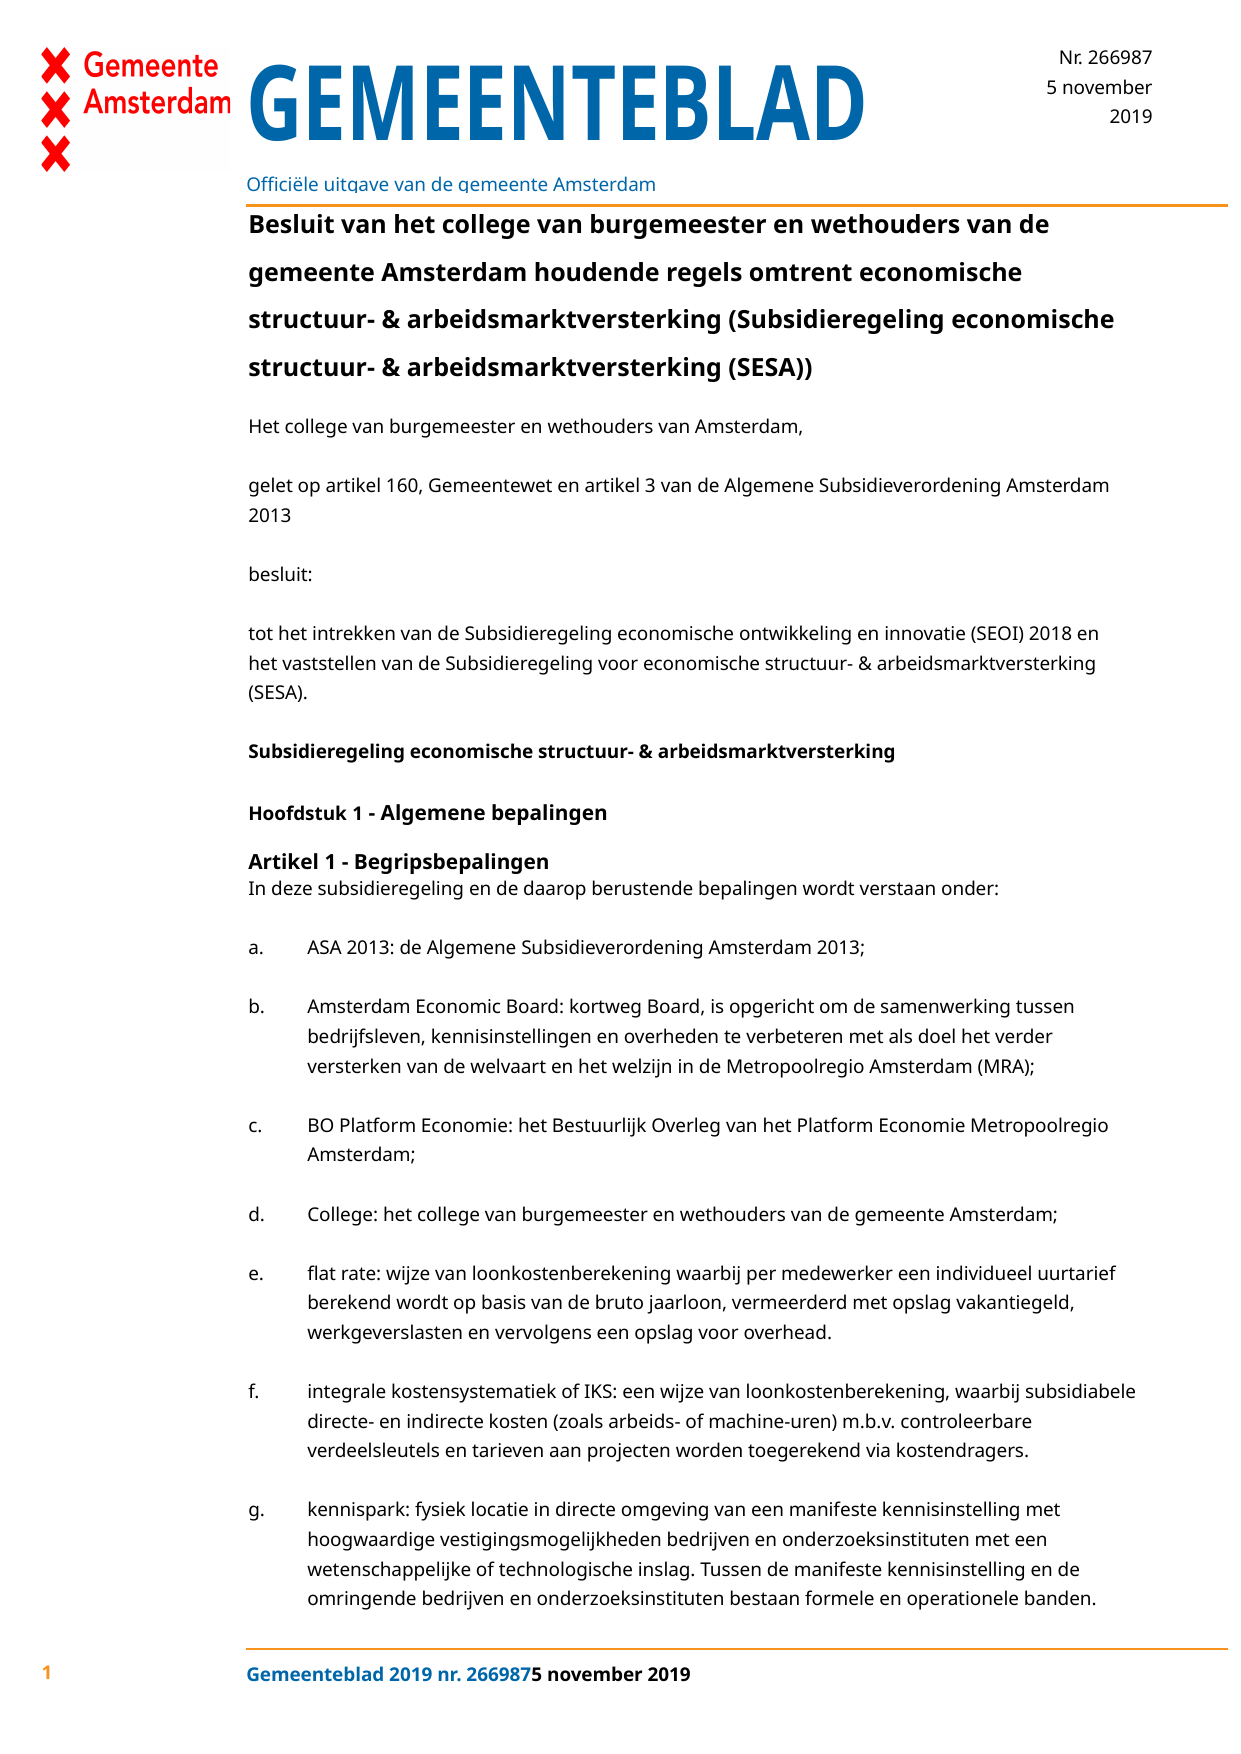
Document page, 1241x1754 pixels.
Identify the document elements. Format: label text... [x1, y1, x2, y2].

list integrale kostensystematiek of IKS: een wijze van loonkostenberekening, waarbij subsidiabele directe- en indirecte kosten (zoals arbeids- of machine-uren) m.b.v. controleerbare verdeelsleutels en tarieven aan projecten worden toegerekend via kostendragers. [248, 1378, 1152, 1463]
list College: het college van burgemeester en wethouders van de gemeente Amsterdam; [248, 1201, 1152, 1227]
text Artikel 1 - Begripsbepalingen [248, 847, 1152, 875]
text gelet op artikel 160, Gemeentewet en artikel 3 van de Algemene Subsidieverordening Amsterdam 2013 [248, 472, 1152, 528]
list Amsterdam Economic Board: kortweg Board, is opgericht om de samenwerking tussen bedrijfsleven, kennisinstellingen en overheden te verbeteren met als doel het verder versterken van de welvaart en het welzijn in de Metropoolregio Amsterdam (MRA); [248, 994, 1152, 1079]
list ASA 2013: de Algemene Subsidieverordening Amsterdam 2013; [248, 934, 1152, 960]
text In deze subsidieregeling en de daarop berustende bepalingen wordt verstaan onder: [248, 875, 1152, 901]
list BO Platform Economie: het Bestuurlijk Overleg van het Platform Economie Metropoolregio Amsterdam; [248, 1112, 1152, 1167]
list flat rate: wijze van loonkostenberekening waarbij per medewerker een individueel uurtarief berekend wordt op basis van de bruto jaarloon, vermeerderd met opslag vakantiegeld, werkgeverslasten en vervolgens een opslag voor overhead. [248, 1260, 1152, 1345]
text besluit: [248, 561, 1152, 587]
text Besluit van het college van burgemeester en wethouders van de gemeente Amsterdam houdende regels omtrent economische structuur- & arbeidsmarktversterking (Subsidieregeling economische structuur- & arbeidsmarktversterking (SESA)) [248, 207, 1152, 384]
text Subsidieregeling economische structuur- & arbeidsmarktversterking [248, 738, 1152, 764]
text het vaststellen van de Subsidieregeling voor economische structuur- & arbeidsmarktversterking (SESA). [248, 650, 1152, 705]
text tot het intrekken van de Subsidieregeling economische ontwikkeling en innovatie (SEOI) 2018 en [248, 620, 1152, 646]
text Hoofdstuk 1 - Algemene bepalingen [248, 798, 1152, 826]
list kennispark: fysiek locatie in directe omgeving van een manifeste kennisinstelling met hoogwaardige vestigingsmogelijkheden bedrijven en onderzoeksinstituten met een wetenschappelijke of technologische inslag. Tussen de manifeste kennisinstelling en de omringende bedrijven en onderzoeksinstituten bestaan formele en operationele banden. [248, 1497, 1152, 1611]
text Het college van burgemeester en wethouders van Amsterdam, [248, 413, 1152, 439]
picture [41, 47, 231, 172]
